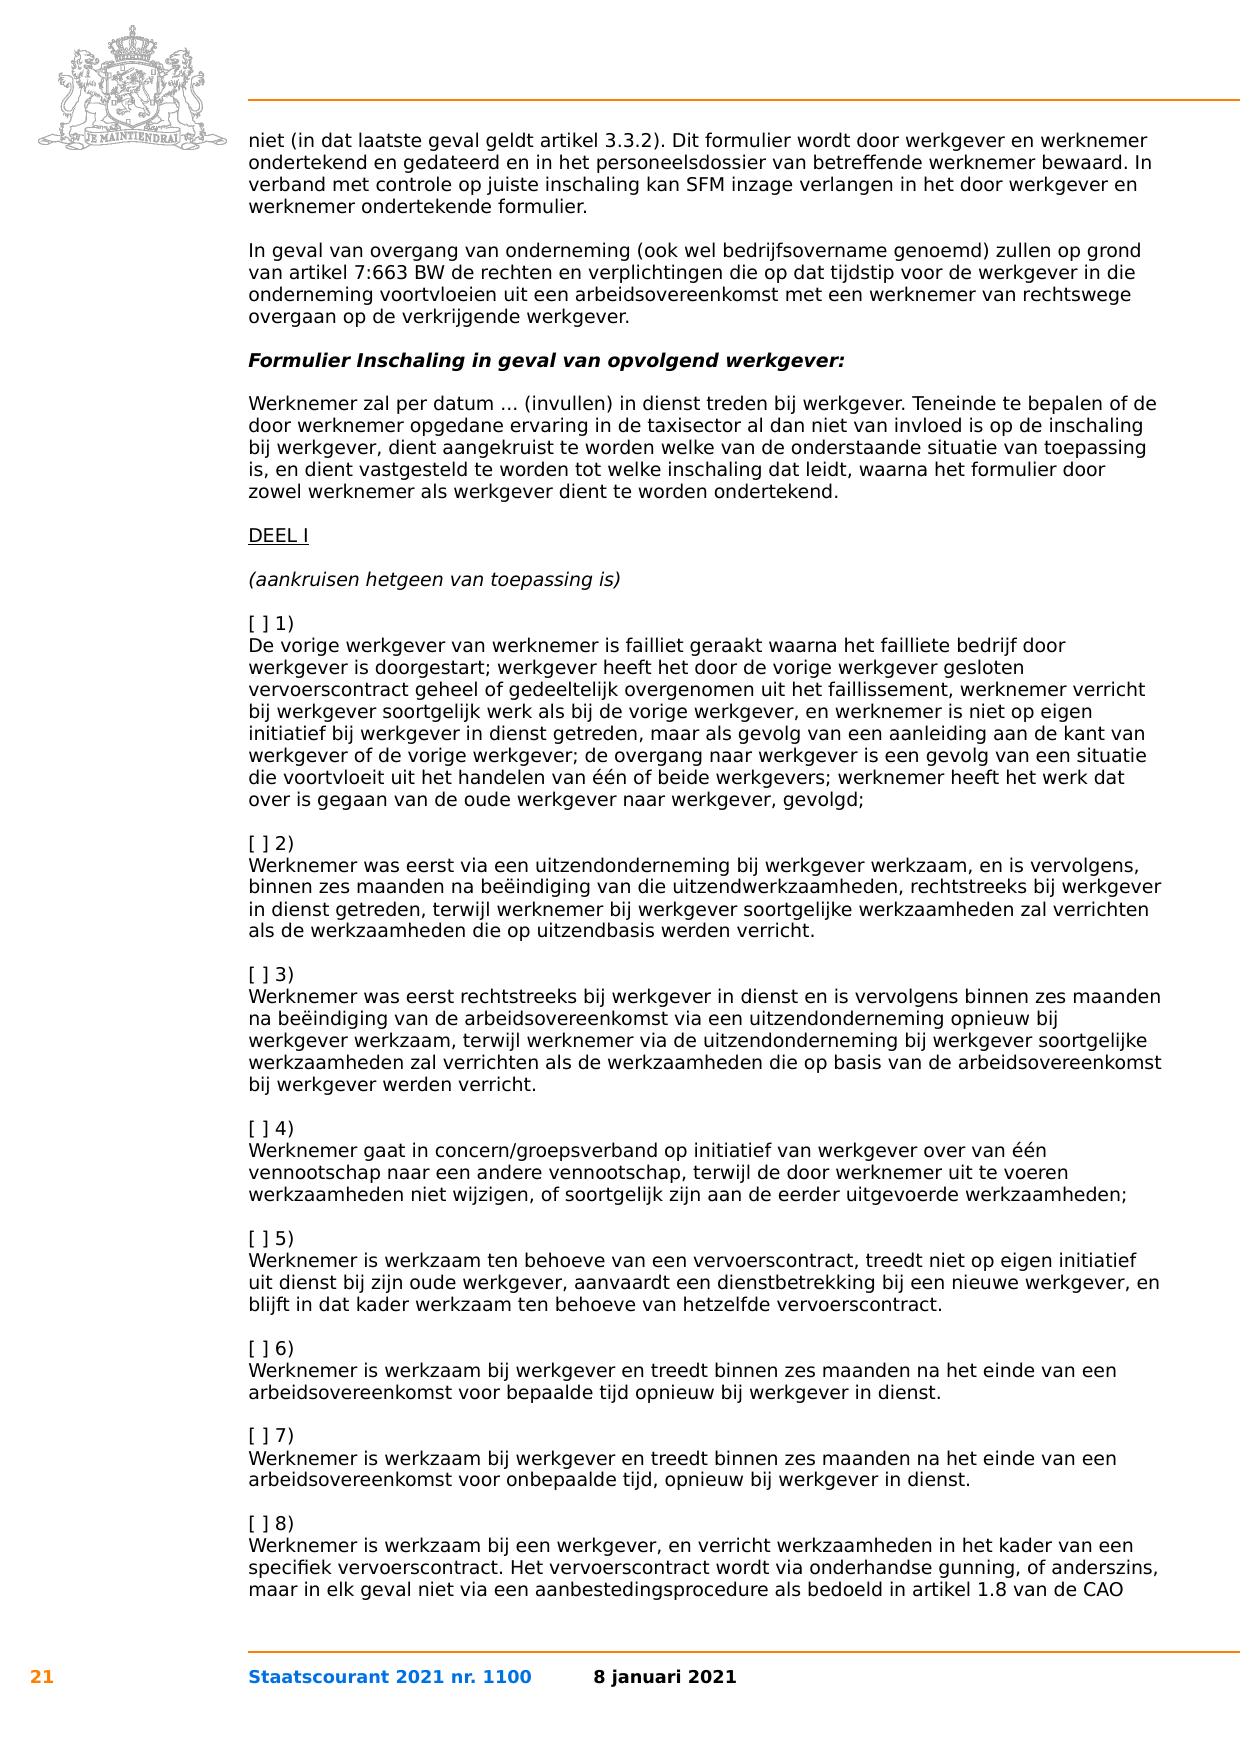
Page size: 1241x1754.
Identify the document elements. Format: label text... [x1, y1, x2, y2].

text [ ] 8) [248, 1513, 1163, 1535]
text De vorige werkgever van werknemer is failliet geraakt waarna het failliete bedrijf door werkgever is doorgestart; werkgever heeft het door de vorige werkgever gesloten vervoerscontract geheel of gedeeltelijk overgenomen uit het faillissement, werknemer verricht bij werkgever soortgelijk werk als bij de vorige werkgever, en werknemer is niet op eigen initiatief bij werkgever in dienst getreden, maar als gevolg van een aanleiding aan de kant van werkgever of de vorige werkgever; de overgang naar werkgever is een gevolg van een situatie die voortvloeit uit het handelen van één of beide werkgevers; werknemer heeft het werk dat over is gegaan van de oude werkgever naar werkgever, gevolgd; [248, 635, 1163, 811]
text (aankruisen hetgeen van toepassing is) [248, 569, 1163, 591]
text [ ] 4) [248, 1118, 1163, 1140]
text Werknemer was eerst via een uitzendonderneming bij werkgever werkzaam, en is vervolgens, binnen zes maanden na beëindiging van die uitzendwerkzaamheden, rechtstreeks bij werkgever in dienst getreden, terwijl werknemer bij werkgever soortgelijke werkzaamheden zal verrichten als de werkzaamheden die op uitzendbasis werden verricht. [248, 854, 1163, 942]
text Werknemer is werkzaam bij een werkgever, en verricht werkzaamheden in het kader van een specifiek vervoerscontract. Het vervoerscontract wordt via onderhandse gunning, of anderszins, maar in elk geval niet via een aanbestedingsprocedure als bedoeld in artikel 1.8 van de CAO [248, 1535, 1163, 1601]
text Werknemer gaat in concern/groepsverband op initiatief van werkgever over van één vennootschap naar een andere vennootschap, terwijl de door werknemer uit te voeren werkzaamheden niet wijzigen, of soortgelijk zijn aan de eerder uitgevoerde werkzaamheden; [248, 1140, 1163, 1206]
text Werknemer is werkzaam ten behoeve van een vervoerscontract, treedt niet op eigen initiatief uit dienst bij zijn oude werkgever, aanvaardt een dienstbetrekking bij een nieuwe werkgever, en blijft in dat kader werkzaam ten behoeve van hetzelfde vervoerscontract. [248, 1250, 1163, 1316]
text [ ] 6) [248, 1338, 1163, 1359]
subtitle DEEL I [248, 525, 1163, 547]
text Werknemer is werkzaam bij werkgever en treedt binnen zes maanden na het einde van een arbeidsovereenkomst voor bepaalde tijd opnieuw bij werkgever in dienst. [248, 1359, 1163, 1403]
text Werknemer was eerst rechtstreeks bij werkgever in dienst en is vervolgens binnen zes maanden na beëindiging van de arbeidsovereenkomst via een uitzendonderneming opnieuw bij werkgever werkzaam, terwijl werknemer via de uitzendonderneming bij werkgever soortgelijke werkzaamheden zal verrichten als de werkzaamheden die op basis van de arbeidsovereenkomst bij werkgever werden verricht. [248, 986, 1163, 1096]
text Formulier Inschaling in geval van opvolgend werkgever: [248, 349, 1163, 371]
text [ ] 1) [248, 613, 1163, 635]
text In geval van overgang van onderneming (ook wel bedrijfsovername genoemd) zullen op grond van artikel 7:663 BW de rechten en verplichtingen die op dat tijdstip voor de werkgever in die onderneming voortvloeien uit een arbeidsovereenkomst met een werknemer van rechtswege overgaan op de verkrijgende werkgever. [248, 240, 1163, 328]
text Werknemer zal per datum ... (invullen) in dienst treden bij werkgever. Teneinde te bepalen of de door werknemer opgedane ervaring in de taxisector al dan niet van invloed is op de inschaling bij werkgever, dient aangekruist te worden welke van de onderstaande situatie van toepassing is, en dient vastgesteld te worden tot welke inschaling dat leidt, waarna het formulier door zowel werknemer als werkgever dient te worden ondertekend. [248, 393, 1163, 503]
text [ ] 3) [248, 964, 1163, 986]
text Werknemer is werkzaam bij werkgever en treedt binnen zes maanden na het einde van een arbeidsovereenkomst voor onbepaalde tijd, opnieuw bij werkgever in dienst. [248, 1447, 1163, 1491]
text [ ] 2) [248, 832, 1163, 854]
text [ ] 5) [248, 1228, 1163, 1250]
text [ ] 7) [248, 1425, 1163, 1447]
text niet (in dat laatste geval geldt artikel 3.3.2). Dit formulier wordt door werkgever en werknemer ondertekend en gedateerd en in het personeelsdossier van betreffende werknemer bewaard. In verband met controle op juiste inschaling kan SFM inzage verlangen in het door werkgever en werknemer ondertekende formulier. [248, 130, 1163, 218]
picture [38, 25, 227, 150]
